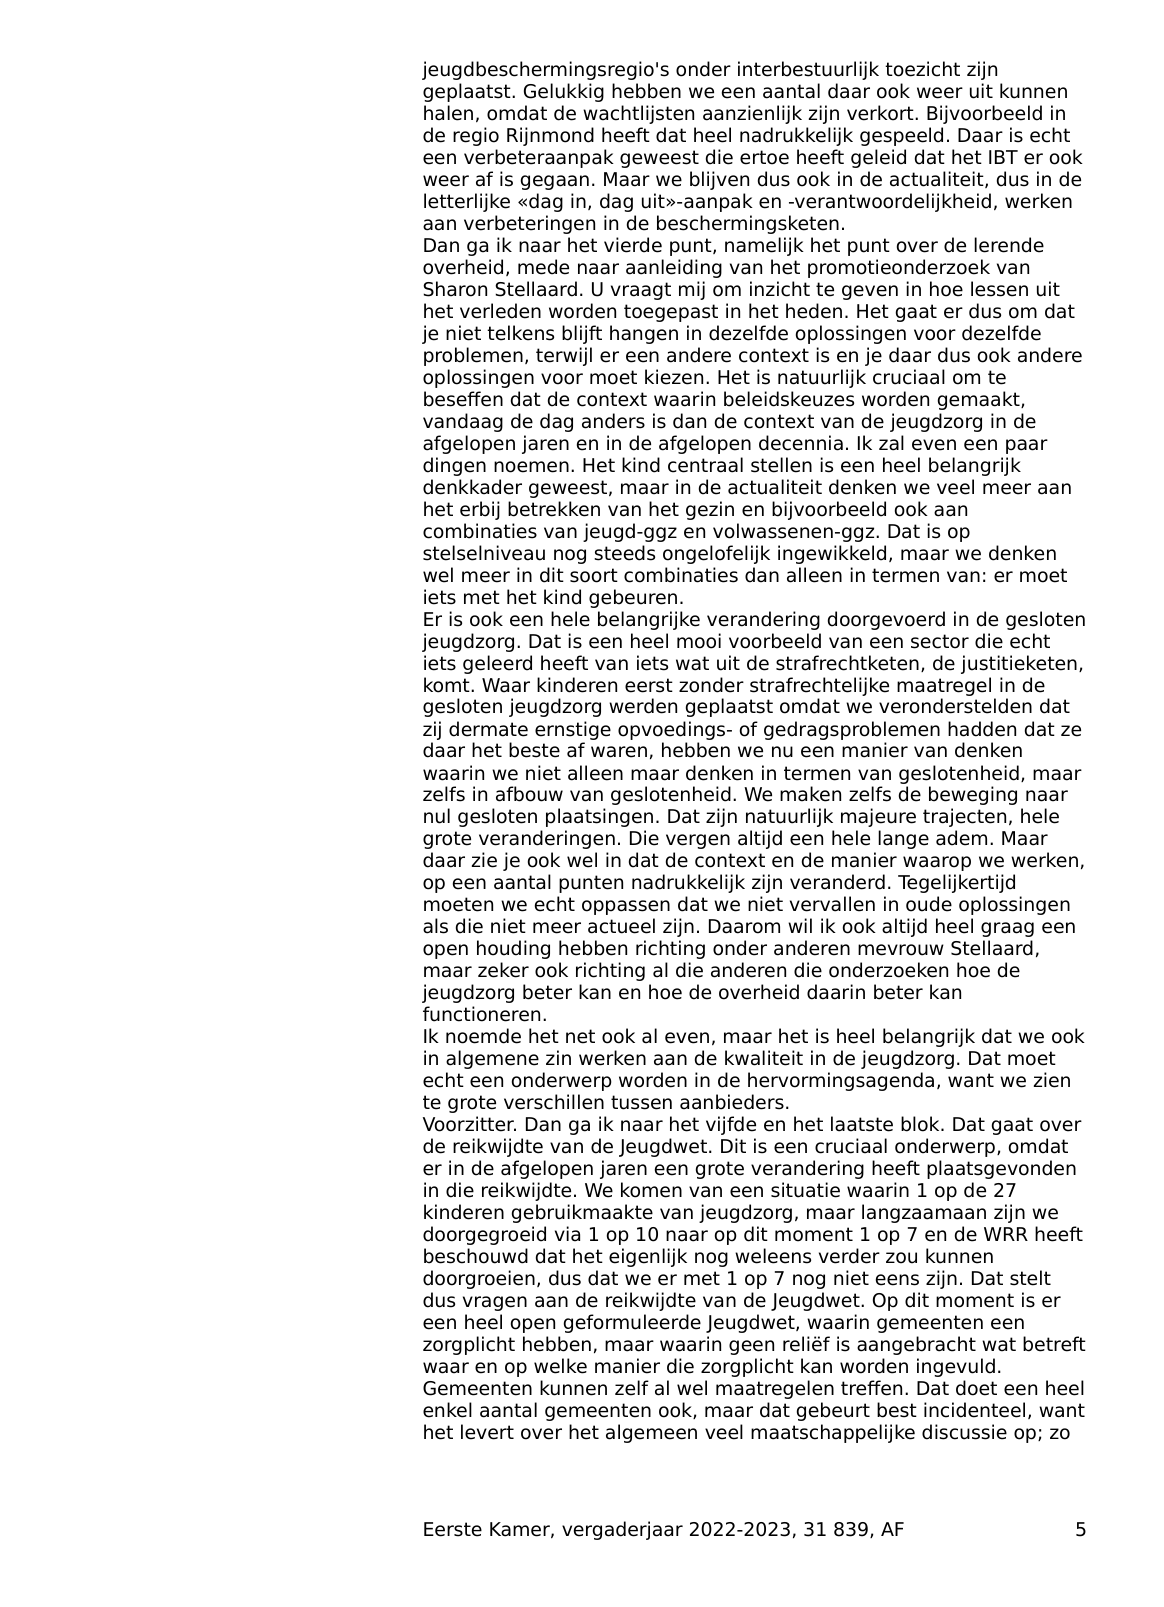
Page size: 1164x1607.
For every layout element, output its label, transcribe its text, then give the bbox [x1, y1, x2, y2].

text jeugdbeschermingsregio's onder interbestuurlijk toezicht zijn geplaatst. Gelukkig hebben we een aantal daar ook weer uit kunnen halen, omdat de wachtlijsten aanzienlijk zijn verkort. Bijvoorbeeld in de regio Rijnmond heeft dat heel nadrukkelijk gespeeld. Daar is echt een verbeteraanpak geweest die ertoe heeft geleid dat het IBT er ook weer af is gegaan. Maar we blijven dus ook in de actualiteit, dus in de letterlijke «dag in, dag uit»-aanpak en -verantwoordelijkheid, werken aan verbeteringen in de beschermingsketen. [422, 59, 1087, 235]
text Voorzitter. Dan ga ik naar het vijfde en het laatste blok. Dat gaat over de reikwijdte van de Jeugdwet. Dit is een cruciaal onderwerp, omdat er in de afgelopen jaren een grote verandering heeft plaatsgevonden in die reikwijdte. We komen van een situatie waarin 1 op de 27 kinderen gebruikmaakte van jeugdzorg, maar langzaamaan zijn we doorgegroeid via 1 op 10 naar op dit moment 1 op 7 en de WRR heeft beschouwd dat het eigenlijk nog weleens verder zou kunnen doorgroeien, dus dat we er met 1 op 7 nog niet eens zijn. Dat stelt dus vragen aan de reikwijdte van de Jeugdwet. Op dit moment is er een heel open geformuleerde Jeugdwet, waarin gemeenten een zorgplicht hebben, maar waarin geen reliëf is aangebracht wat betreft waar en op welke manier die zorgplicht kan worden ingevuld. Gemeenten kunnen zelf al wel maatregelen treffen. Dat doet een heel enkel aantal gemeenten ook, maar dat gebeurt best incidenteel, want het levert over het algemeen veel maatschappelijke discussie op; zo [422, 1114, 1087, 1444]
text Ik noemde het net ook al even, maar het is heel belangrijk dat we ook in algemene zin werken aan de kwaliteit in de jeugdzorg. Dat moet echt een onderwerp worden in de hervormingsagenda, want we zien te grote verschillen tussen aanbieders. [422, 1026, 1087, 1114]
text Er is ook een hele belangrijke verandering doorgevoerd in de gesloten jeugdzorg. Dat is een heel mooi voorbeeld van een sector die echt iets geleerd heeft van iets wat uit de strafrechtketen, de justitieketen, komt. Waar kinderen eerst zonder strafrechtelijke maatregel in de gesloten jeugdzorg werden geplaatst omdat we veronderstelden dat zij dermate ernstige opvoedings- of gedragsproblemen hadden dat ze daar het beste af waren, hebben we nu een manier van denken waarin we niet alleen maar denken in termen van geslotenheid, maar zelfs in afbouw van geslotenheid. We maken zelfs de beweging naar nul gesloten plaatsingen. Dat zijn natuurlijk majeure trajecten, hele grote veranderingen. Die vergen altijd een hele lange adem. Maar daar zie je ook wel in dat de context en de manier waarop we werken, op een aantal punten nadrukkelijk zijn veranderd. Tegelijkertijd moeten we echt oppassen dat we niet vervallen in oude oplossingen als die niet meer actueel zijn. Daarom wil ik ook altijd heel graag een open houding hebben richting onder anderen mevrouw Stellaard, maar zeker ook richting al die anderen die onderzoeken hoe de jeugdzorg beter kan en hoe de overheid daarin beter kan functioneren. [422, 608, 1087, 1026]
text Dan ga ik naar het vierde punt, namelijk het punt over de lerende overheid, mede naar aanleiding van het promotieonderzoek van Sharon Stellaard. U vraagt mij om inzicht te geven in hoe lessen uit het verleden worden toegepast in het heden. Het gaat er dus om dat je niet telkens blijft hangen in dezelfde oplossingen voor dezelfde problemen, terwijl er een andere context is en je daar dus ook andere oplossingen voor moet kiezen. Het is natuurlijk cruciaal om te beseffen dat de context waarin beleidskeuzes worden gemaakt, vandaag de dag anders is dan de context van de jeugdzorg in de afgelopen jaren en in de afgelopen decennia. Ik zal even een paar dingen noemen. Het kind centraal stellen is een heel belangrijk denkkader geweest, maar in de actualiteit denken we veel meer aan het erbij betrekken van het gezin en bijvoorbeeld ook aan combinaties van jeugd-ggz en volwassenen-ggz. Dat is op stelselniveau nog steeds ongelofelijk ingewikkeld, maar we denken wel meer in dit soort combinaties dan alleen in termen van: er moet iets met het kind gebeuren. [422, 235, 1087, 608]
